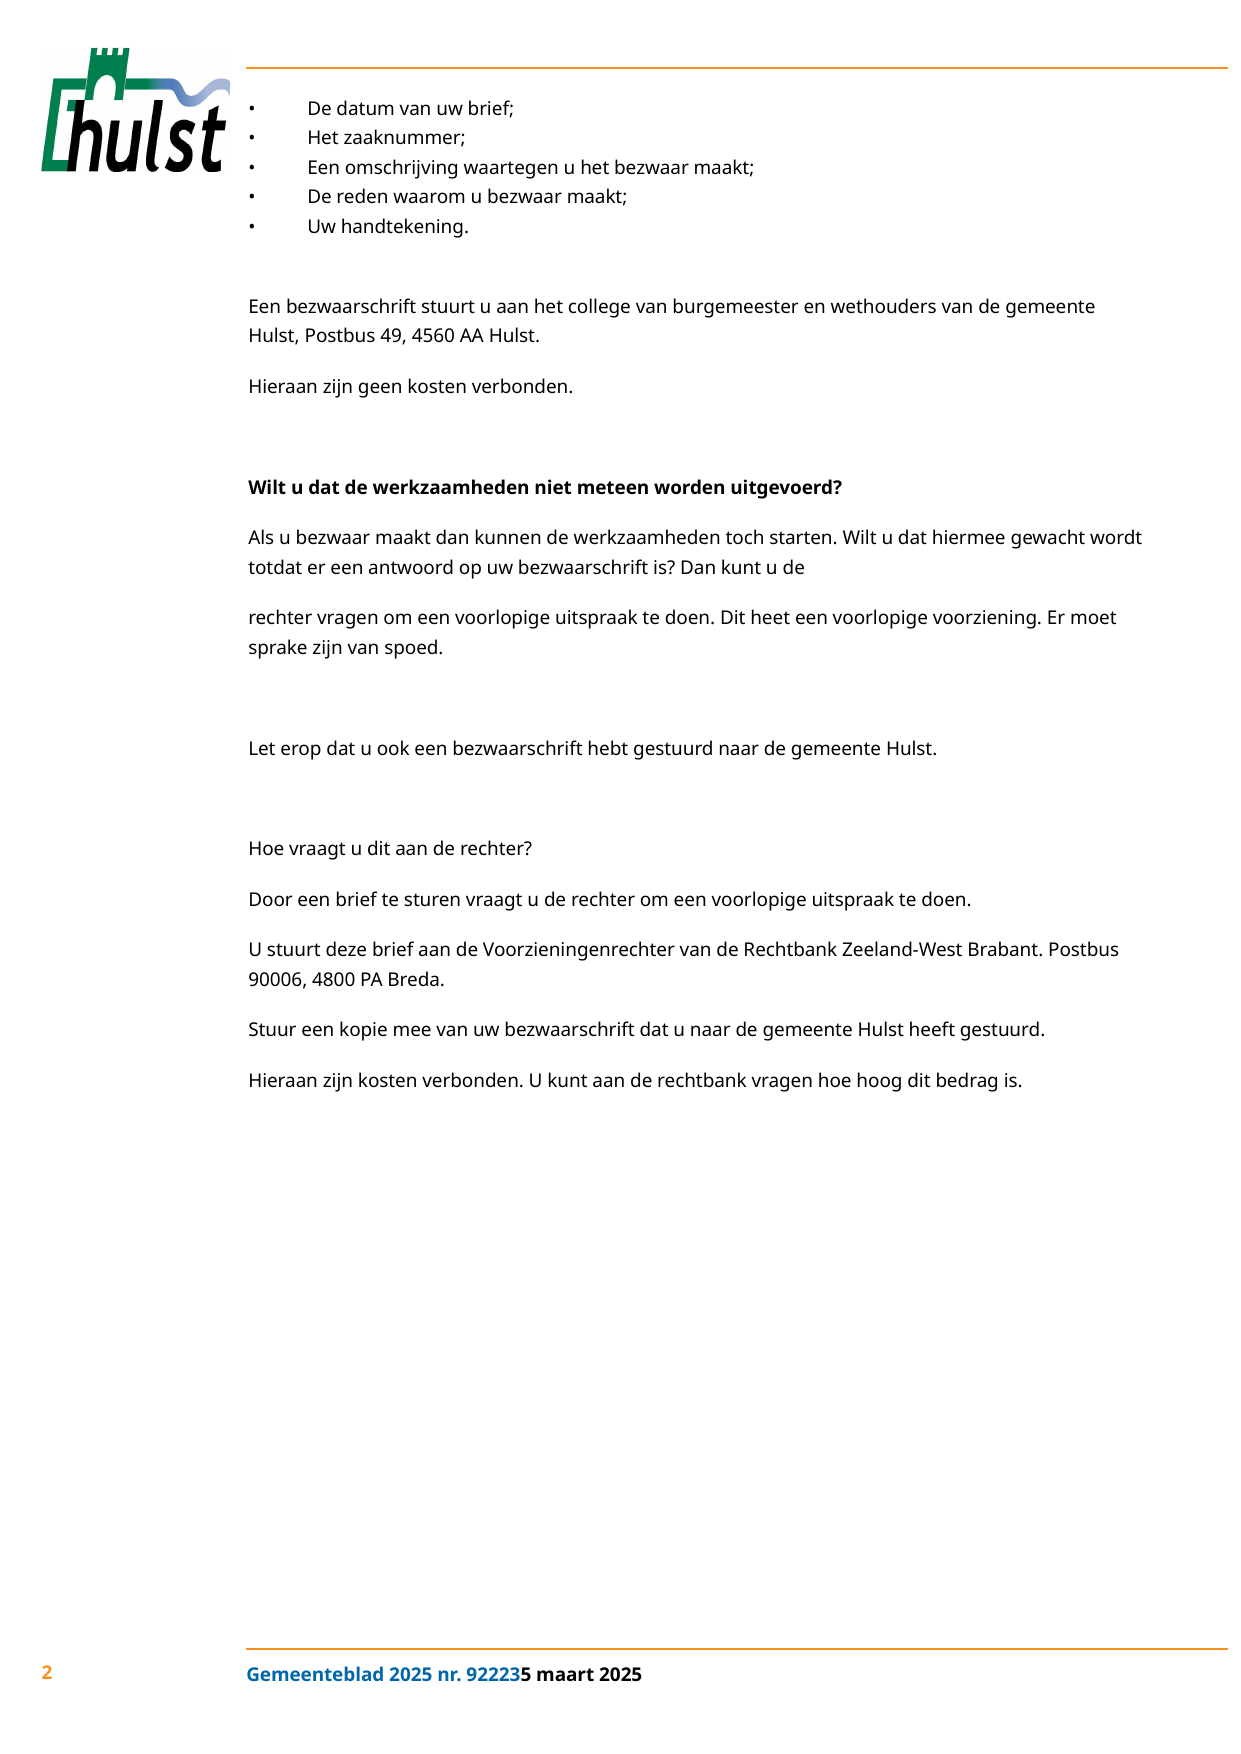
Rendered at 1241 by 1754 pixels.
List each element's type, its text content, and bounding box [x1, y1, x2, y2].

text Hoe vraagt u dit aan de rechter? [248, 836, 1152, 861]
text Een bezwaarschrift stuurt u aan het college van burgemeester en wethouders van de gemeente Hulst, Postbus 49, 4560 AA Hulst. [248, 293, 1152, 348]
text rechter vragen om een voorlopige uitspraak te doen. Dit heet een voorlopige voorziening. Er moet sprake zijn van spoed. [248, 604, 1152, 660]
list Een omschrijving waartegen u het bezwaar maakt; [248, 154, 1152, 180]
text Hieraan zijn kosten verbonden. U kunt aan de rechtbank vragen hoe hoog dit bedrag is. [248, 1067, 1152, 1093]
list De reden waarom u bezwaar maakt; [248, 183, 1152, 209]
picture [41, 47, 231, 172]
list De datum van uw brief; [248, 95, 1152, 121]
list Uw handtekening. [248, 213, 1152, 239]
text Hieraan zijn geen kosten verbonden. [248, 373, 1152, 399]
list Het zaaknummer; [248, 124, 1152, 150]
text Stuur een kopie mee van uw bezwaarschrift dat u naar de gemeente Hulst heeft gestuurd. [248, 1016, 1152, 1042]
text Door een brief te sturen vraagt u de rechter om een voorlopige uitspraak te doen. [248, 886, 1152, 912]
text Als u bezwaar maakt dan kunnen de werkzaamheden toch starten. Wilt u dat hiermee gewacht wordt totdat er een antwoord op uw bezwaarschrift is? Dan kunt u de [248, 524, 1152, 580]
text Wilt u dat de werkzaamheden niet meteen worden uitgevoerd? [248, 474, 1152, 500]
text Let erop dat u ook een bezwaarschrift hebt gestuurd naar de gemeente Hulst. [248, 735, 1152, 761]
text U stuurt deze brief aan de Voorzieningenrechter van de Rechtbank Zeeland-West Brabant. Postbus 90006, 4800 PA Breda. [248, 936, 1152, 992]
